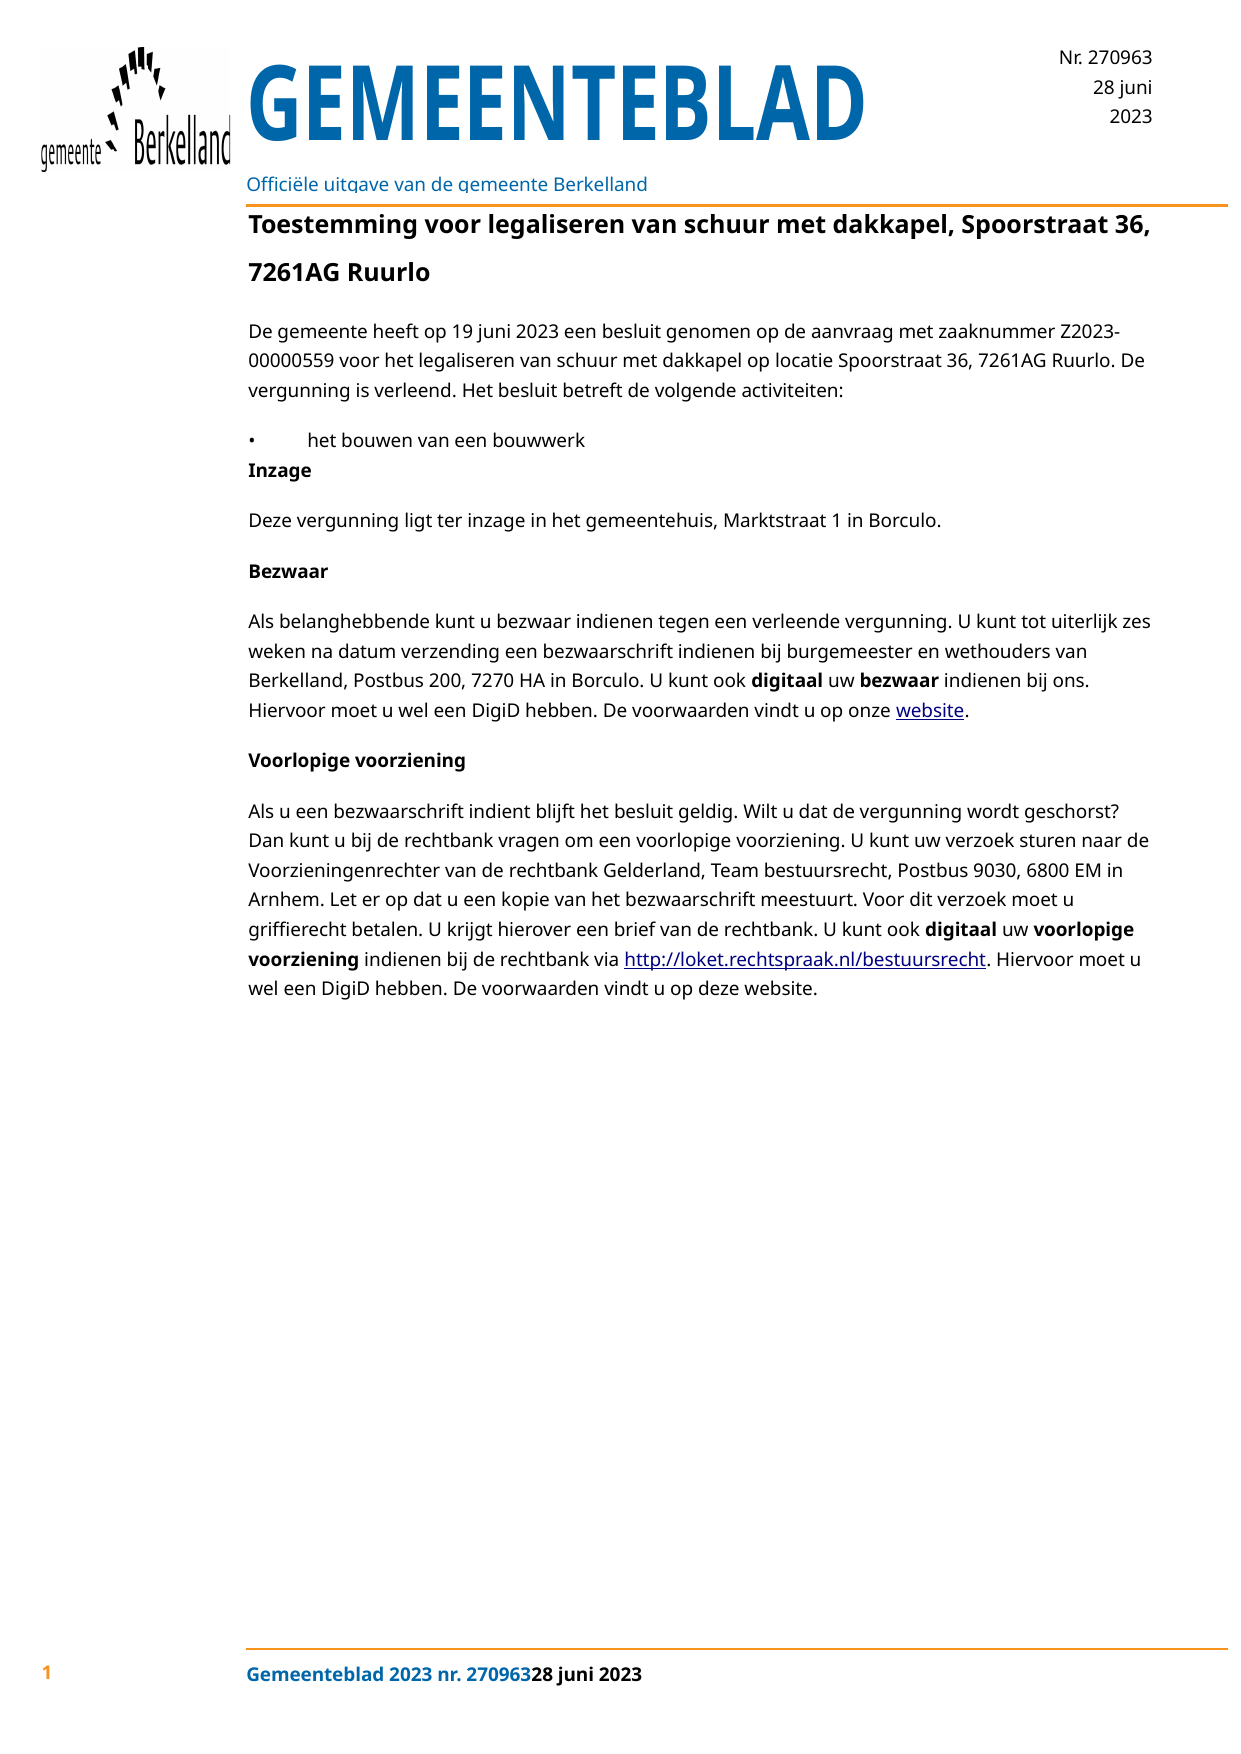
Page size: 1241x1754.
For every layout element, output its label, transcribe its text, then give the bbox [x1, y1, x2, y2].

text Bezwaar [248, 558, 1152, 584]
text Inzage [248, 457, 1152, 483]
text Als u een bezwaarschrift indient blijft het besluit geldig. Wilt u dat de vergunning wordt geschorst? Dan kunt u bij de rechtbank vragen om een voorlopige voorziening. U kunt uw verzoek sturen naar de Voorzieningenrechter van de rechtbank Gelderland, Team bestuursrecht, Postbus 9030, 6800 EM in Arnhem. Let er op dat u een kopie van het bezwaarschrift meestuurt. Voor dit verzoek moet u griffierecht betalen. U krijgt hierover een brief van de rechtbank. U kunt ook digitaal uw voorlopige voorziening indienen bij de rechtbank via http://loket.rechtspraak.nl/bestuursrecht. Hiervoor moet u wel een DigiD hebben. De voorwaarden vindt u op deze website. [248, 798, 1152, 1001]
text Als belanghebbende kunt u bezwaar indienen tegen een verleende vergunning. U kunt tot uiterlijk zes weken na datum verzending een bezwaarschrift indienen bij burgemeester en wethouders van Berkelland, Postbus 200, 7270 HA in Borculo. U kunt ook digitaal uw bezwaar indienen bij ons. Hiervoor moet u wel een DigiD hebben. De voorwaarden vindt u op onze website. [248, 608, 1152, 723]
text Deze vergunning ligt ter inzage in het gemeentehuis, Marktstraat 1 in Borculo. [248, 507, 1152, 533]
text De gemeente heeft op 19 juni 2023 een besluit genomen op de aanvraag met zaaknummer Z2023-00000559 voor het legaliseren van schuur met dakkapel op locatie Spoorstraat 36, 7261AG Ruurlo. De vergunning is verleend. Het besluit betreft de volgende activiteiten: [248, 318, 1152, 403]
list het bouwen van een bouwwerk [248, 427, 1152, 453]
picture [41, 47, 231, 172]
text Toestemming voor legaliseren van schuur met dakkapel, Spoorstraat 36, 7261AG Ruurlo [248, 207, 1152, 288]
text Voorlopige voorziening [248, 747, 1152, 773]
